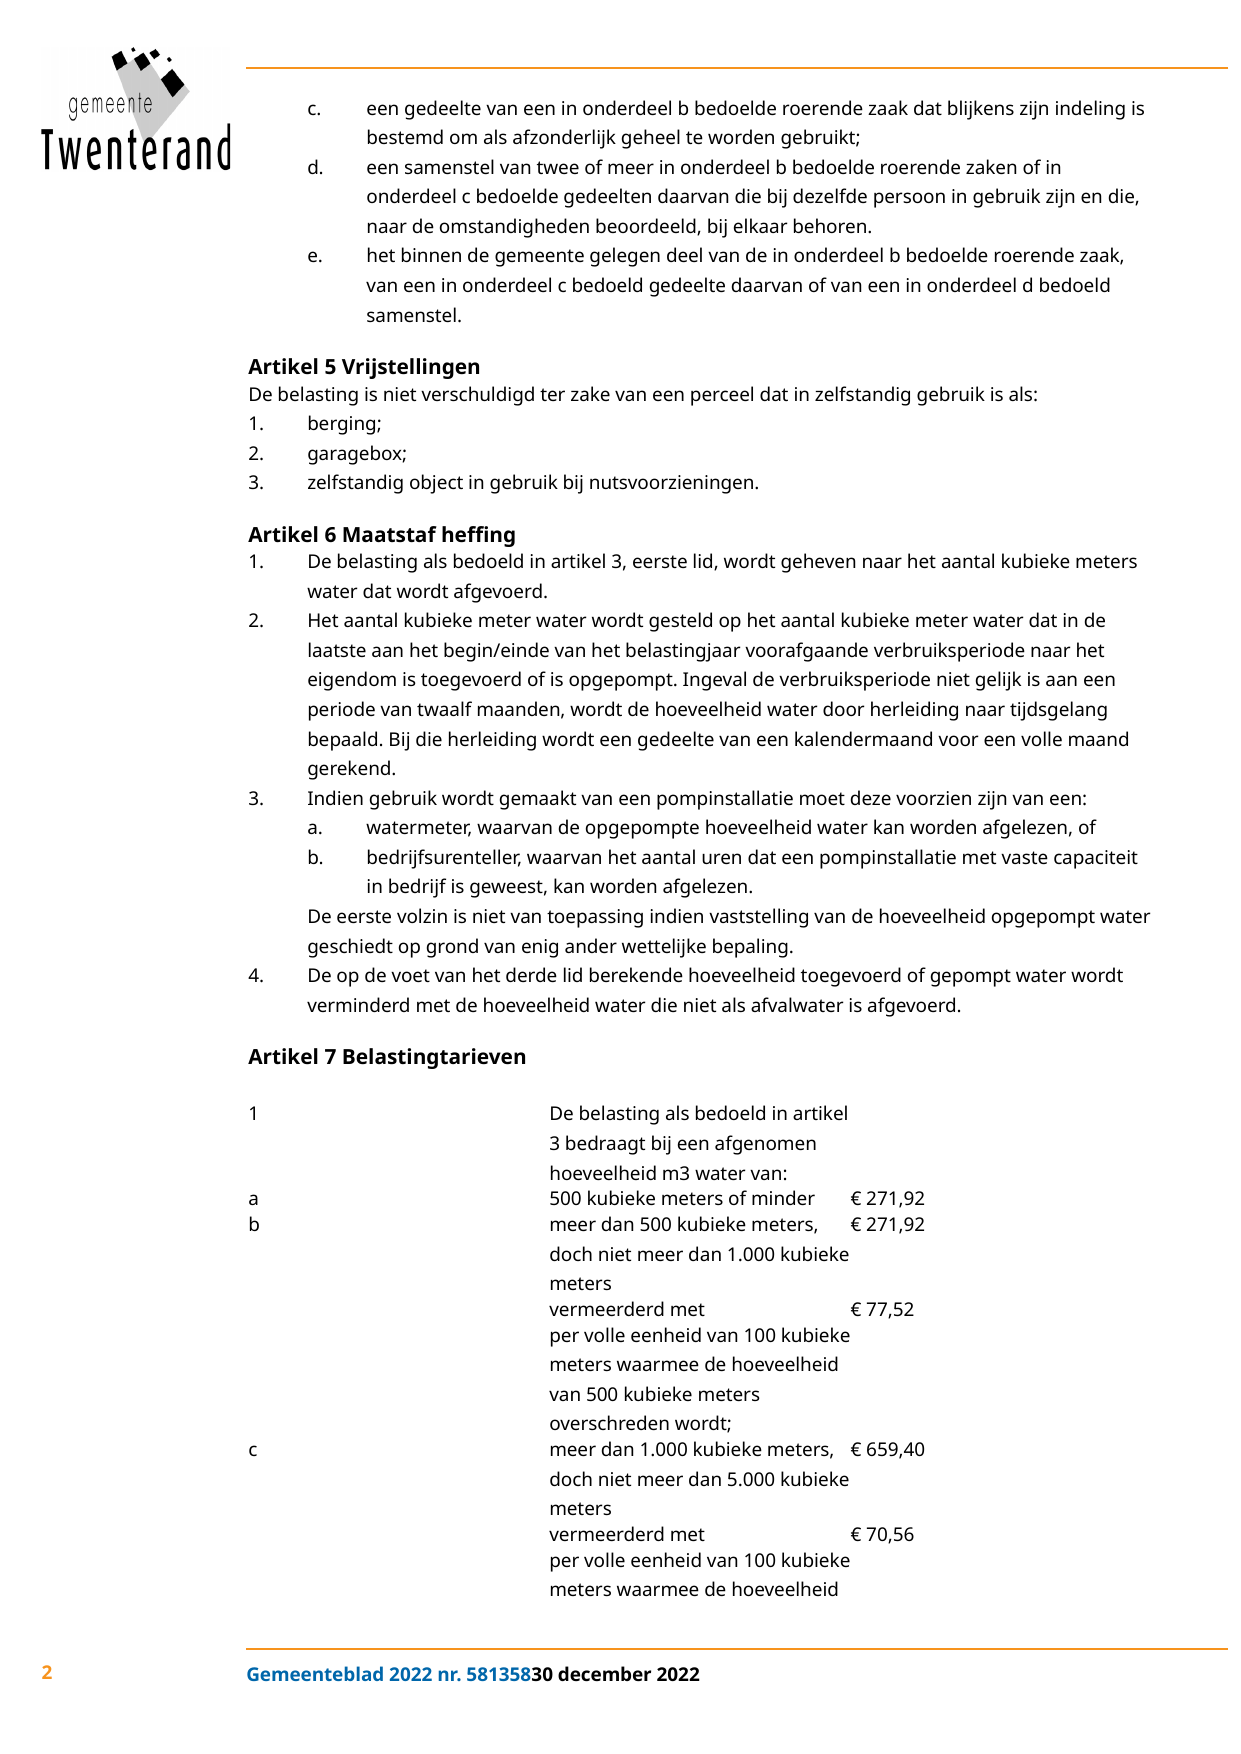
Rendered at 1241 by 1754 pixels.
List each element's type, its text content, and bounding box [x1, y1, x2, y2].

table_header 1 [248, 1101, 549, 1186]
text Artikel 7 Belastingtarieven [248, 1042, 1152, 1071]
text De belasting is niet verschuldigd ter zake van een perceel dat in zelfstandig gebruik is als: [248, 381, 1152, 406]
table_cell per volle eenheid van 100 kubieke meters waarmee de hoeveelheid [549, 1547, 850, 1602]
table_cell vermeerderd met [549, 1521, 850, 1547]
table_cell vermeerderd met [549, 1296, 850, 1322]
table_cell [850, 1547, 1152, 1602]
table_cell b [248, 1211, 549, 1296]
table_cell per volle eenheid van 100 kubieke meters waarmee de hoeveelheid van 500 kubieke meters overschreden wordt; [549, 1322, 850, 1436]
table_cell € 271,92 [850, 1186, 1152, 1211]
table_cell [248, 1547, 549, 1602]
list een gedeelte van een in onderdeel b bedoelde roerende zaak dat blijkens zijn indeling is bestemd om als afzonderlijk geheel te worden gebruikt; [307, 95, 1152, 150]
table_cell meer dan 500 kubieke meters, doch niet meer dan 1.000 kubieke meters [549, 1211, 850, 1296]
table_cell € 70,56 [850, 1521, 1152, 1547]
table_cell [248, 1322, 549, 1436]
table_cell [248, 1521, 549, 1547]
list Het aantal kubieke meter water wordt gesteld op het aantal kubieke meter water dat in de laatste aan het begin/einde van het belastingjaar voorafgaande verbruiksperiode naar het eigendom is toegevoerd of is opgepompt. Ingeval de verbruiksperiode niet gelijk is aan een periode van twaalf maanden, wordt de hoeveelheid water door herleiding naar tijdsgelang bepaald. Bij die herleiding wordt een gedeelte van een kalendermaand voor een volle maand gerekend. [248, 607, 1152, 781]
list berging; [248, 410, 1152, 436]
list bedrijfsurenteller, waarvan het aantal uren dat een pompinstallatie met vaste capaciteit in bedrijf is geweest, kan worden afgelezen. [307, 844, 1152, 899]
table_header De belasting als bedoeld in artikel 3 bedraagt bij een afgenomen hoeveelheid m3 water van: [549, 1101, 850, 1186]
text Artikel 5 Vrijstellingen [248, 352, 1152, 381]
list Indien gebruik wordt gemaakt van een pompinstallatie moet deze voorzien zijn van een: [248, 785, 1152, 811]
list watermeter, waarvan de opgepompte hoeveelheid water kan worden afgelezen, of [307, 814, 1152, 840]
table_cell € 77,52 [850, 1296, 1152, 1322]
table_header [850, 1101, 1152, 1186]
table_cell 500 kubieke meters of minder [549, 1186, 850, 1211]
table_cell a [248, 1186, 549, 1211]
text Artikel 6 Maatstaf heffing [248, 520, 1152, 548]
picture [41, 47, 231, 172]
list het binnen de gemeente gelegen deel van de in onderdeel b bedoelde roerende zaak, van een in onderdeel c bedoeld gedeelte daarvan of van een in onderdeel d bedoeld samenstel. [307, 243, 1152, 328]
table_cell c [248, 1436, 549, 1521]
table_cell [248, 1296, 549, 1322]
list De belasting als bedoeld in artikel 3, eerste lid, wordt geheven naar het aantal kubieke meters water dat wordt afgevoerd. [248, 548, 1152, 604]
list De op de voet van het derde lid berekende hoeveelheid toegevoerd of gepompt water wordt verminderd met de hoeveelheid water die niet als afvalwater is afgevoerd. [248, 962, 1152, 1018]
list een samenstel van twee of meer in onderdeel b bedoelde roerende zaken of in onderdeel c bedoelde gedeelten daarvan die bij dezelfde persoon in gebruik zijn en die, naar de omstandigheden beoordeeld, bij elkaar behoren. [307, 154, 1152, 239]
table_cell [850, 1322, 1152, 1436]
table_cell € 271,92 [850, 1211, 1152, 1296]
table_cell meer dan 1.000 kubieke meters, doch niet meer dan 5.000 kubieke meters [549, 1436, 850, 1521]
list zelfstandig object in gebruik bij nutsvoorzieningen. [248, 469, 1152, 495]
list De eerste volzin is niet van toepassing indien vaststelling van de hoeveelheid opgepompt water geschiedt op grond van enig ander wettelijke bepaling. [248, 903, 1152, 959]
table_cell € 659,40 [850, 1436, 1152, 1521]
list garagebox; [248, 440, 1152, 466]
